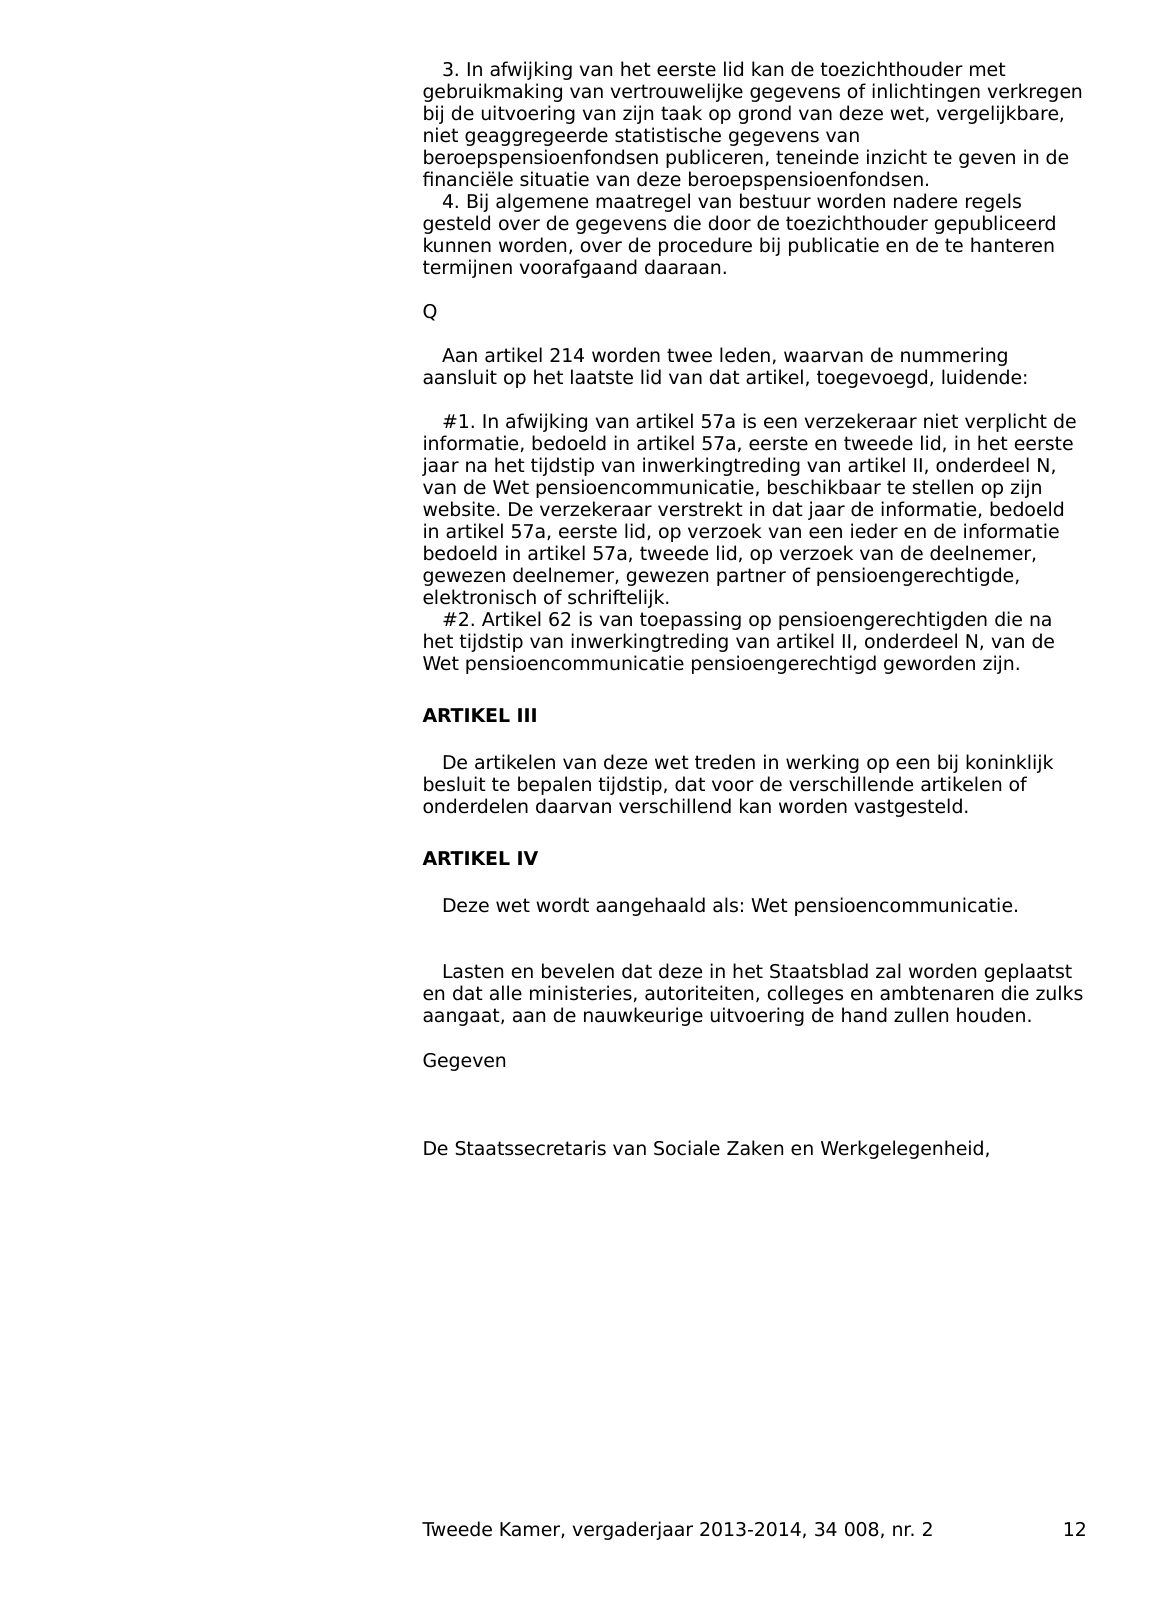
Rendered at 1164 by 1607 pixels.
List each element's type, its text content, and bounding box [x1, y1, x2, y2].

text #2. Artikel 62 is van toepassing op pensioengerechtigden die na het tijdstip van inwerkingtreding van artikel II, onderdeel N, van de Wet pensioencommunicatie pensioengerechtigd geworden zijn. [422, 609, 1087, 675]
text 4. Bij algemene maatregel van bestuur worden nadere regels gesteld over de gegevens die door de toezichthouder gepubliceerd kunnen worden, over de procedure bij publicatie en de te hanteren termijnen voorafgaand daaraan. [422, 191, 1087, 279]
text Lasten en bevelen dat deze in het Staatsblad zal worden geplaatst en dat alle ministeries, autoriteiten, colleges en ambtenaren die zulks aangaat, aan de nauwkeurige uitvoering de hand zullen houden. [422, 961, 1087, 1027]
text De Staatssecretaris van Sociale Zaken en Werkgelegenheid, [422, 1138, 1087, 1160]
text De artikelen van deze wet treden in werking op een bij koninklijk besluit te bepalen tijdstip, dat voor de verschillende artikelen of onderdelen daarvan verschillend kan worden vastgesteld. [422, 752, 1087, 818]
text 3. In afwijking van het eerste lid kan de toezichthouder met gebruikmaking van vertrouwelijke gegevens of inlichtingen verkregen bij de uitvoering van zijn taak op grond van deze wet, vergelijkbare, niet geaggregeerde statistische gegevens van beroepspensioenfondsen publiceren, teneinde inzicht te geven in de financiële situatie van deze beroepspensioenfondsen. [422, 59, 1087, 191]
text Deze wet wordt aangehaald als: Wet pensioencommunicatie. [422, 895, 1087, 917]
subtitle ARTIKEL III [422, 705, 1087, 727]
subtitle ARTIKEL IV [422, 848, 1087, 870]
text Aan artikel 214 worden twee leden, waarvan de nummering aansluit op het laatste lid van dat artikel, toegevoegd, luidende: [422, 345, 1087, 389]
text Gegeven [422, 1049, 1087, 1071]
text Q [422, 301, 1087, 323]
text #1. In afwijking van artikel 57a is een verzekeraar niet verplicht de informatie, bedoeld in artikel 57a, eerste en tweede lid, in het eerste jaar na het tijdstip van inwerkingtreding van artikel II, onderdeel N, van de Wet pensioencommunicatie, beschikbaar te stellen op zijn website. De verzekeraar verstrekt in dat jaar de informatie, bedoeld in artikel 57a, eerste lid, op verzoek van een ieder en de informatie bedoeld in artikel 57a, tweede lid, op verzoek van de deelnemer, gewezen deelnemer, gewezen partner of pensioengerechtigde, elektronisch of schriftelijk. [422, 411, 1087, 609]
